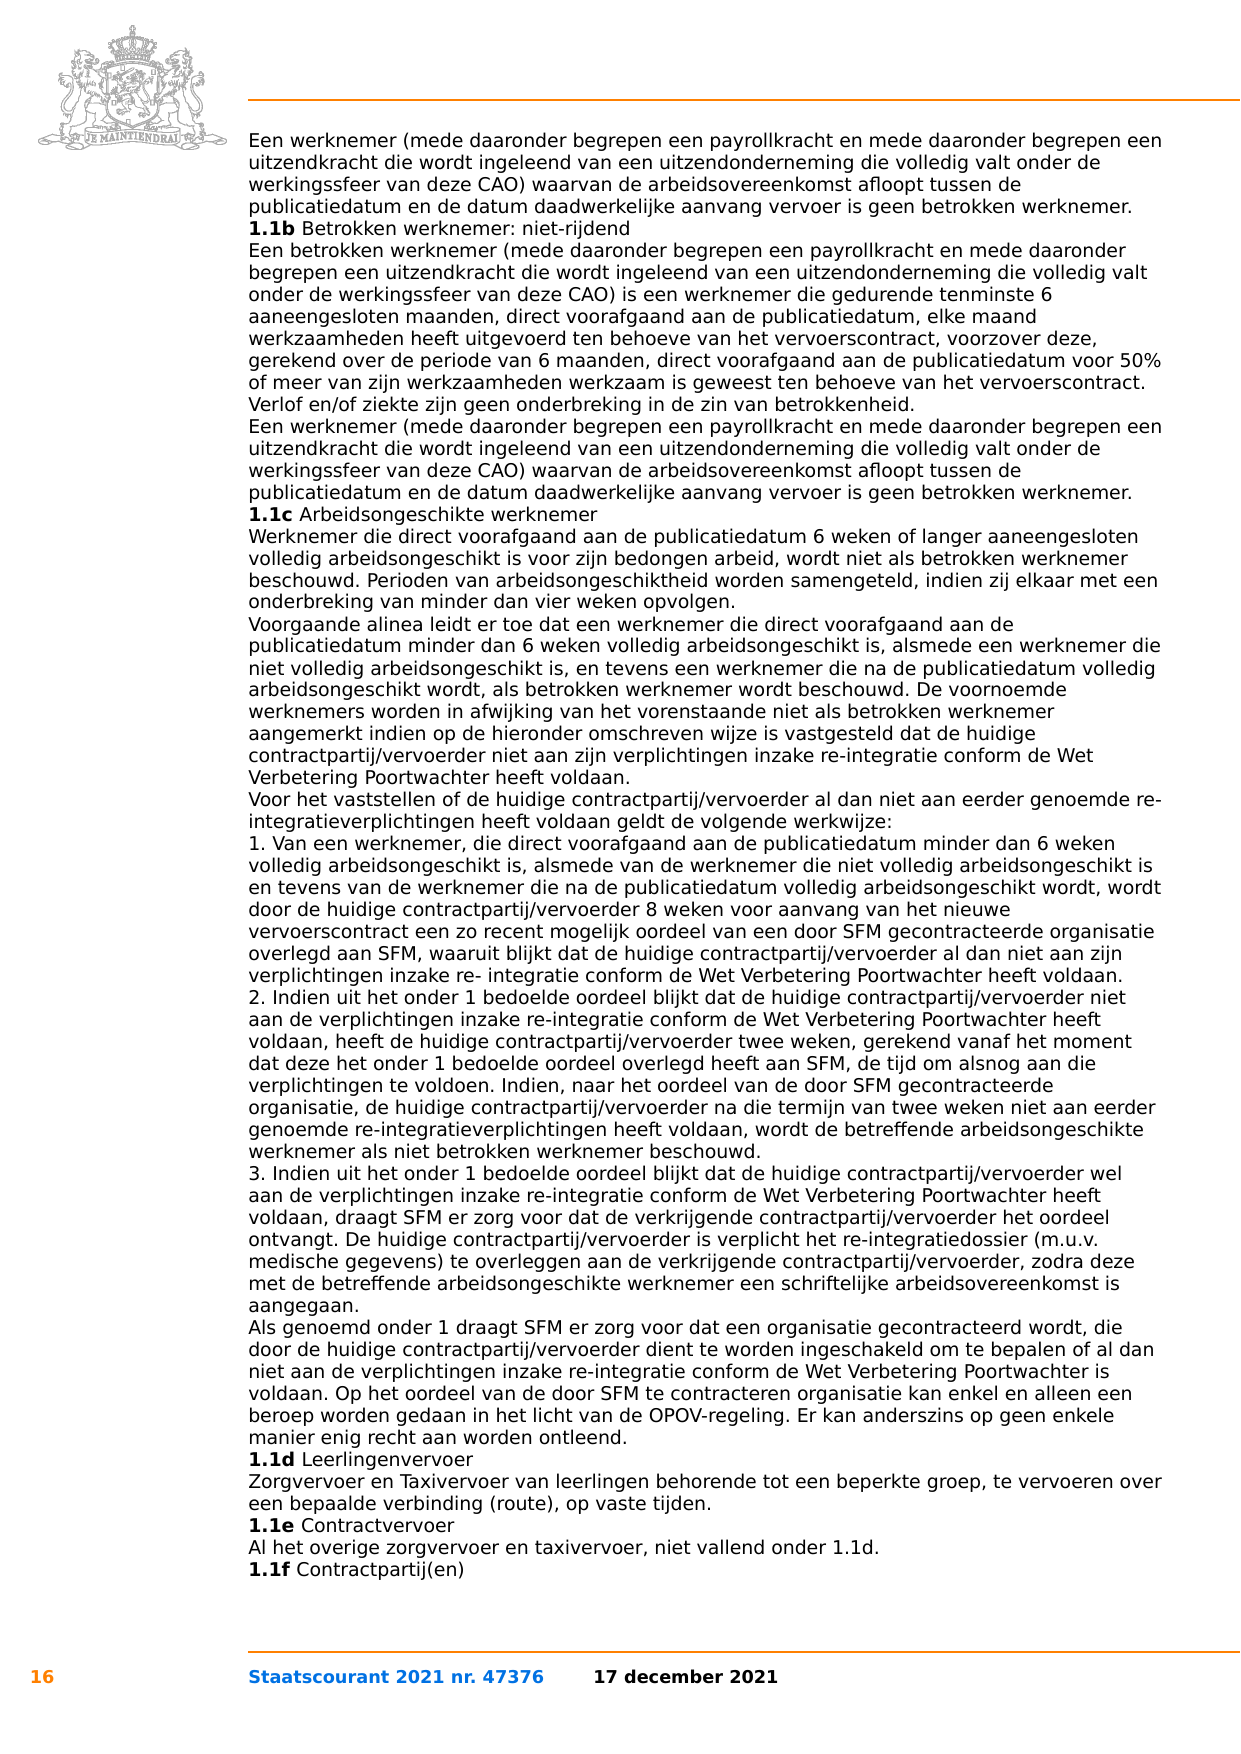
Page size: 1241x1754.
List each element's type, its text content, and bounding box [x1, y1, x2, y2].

text Voorgaande alinea leidt er toe dat een werknemer die direct voorafgaand aan de publicatiedatum minder dan 6 weken volledig arbeidsongeschikt is, alsmede een werknemer die niet volledig arbeidsongeschikt is, en tevens een werknemer die na de publicatiedatum volledig arbeidsongeschikt wordt, als betrokken werknemer wordt beschouwd. De voornoemde werknemers worden in afwijking van het vorenstaande niet als betrokken werknemer aangemerkt indien op de hieronder omschreven wijze is vastgesteld dat de huidige contractpartij/vervoerder niet aan zijn verplichtingen inzake re-integratie conform de Wet Verbetering Poortwachter heeft voldaan. [248, 613, 1163, 789]
text 1. Van een werknemer, die direct voorafgaand aan de publicatiedatum minder dan 6 weken volledig arbeidsongeschikt is, alsmede van de werknemer die niet volledig arbeidsongeschikt is en tevens van de werknemer die na de publicatiedatum volledig arbeidsongeschikt wordt, wordt door de huidige contractpartij/vervoerder 8 weken voor aanvang van het nieuwe vervoerscontract een zo recent mogelijk oordeel van een door SFM gecontracteerde organisatie overlegd aan SFM, waaruit blijkt dat de huidige contractpartij/vervoerder al dan niet aan zijn verplichtingen inzake re- integratie conform de Wet Verbetering Poortwachter heeft voldaan. [248, 833, 1163, 987]
text 3. Indien uit het onder 1 bedoelde oordeel blijkt dat de huidige contractpartij/vervoerder wel aan de verplichtingen inzake re-integratie conform de Wet Verbetering Poortwachter heeft voldaan, draagt SFM er zorg voor dat de verkrijgende contractpartij/vervoerder het oordeel ontvangt. De huidige contractpartij/vervoerder is verplicht het re-integratiedossier (m.u.v. medische gegevens) te overleggen aan de verkrijgende contractpartij/vervoerder, zodra deze met de betreffende arbeidsongeschikte werknemer een schriftelijke arbeidsovereenkomst is aangegaan. [248, 1163, 1163, 1317]
text Een werknemer (mede daaronder begrepen een payrollkracht en mede daaronder begrepen een uitzendkracht die wordt ingeleend van een uitzendonderneming die volledig valt onder de werkingssfeer van deze CAO) waarvan de arbeidsovereenkomst afloopt tussen de publicatiedatum en de datum daadwerkelijke aanvang vervoer is geen betrokken werknemer. [248, 416, 1163, 503]
text 1.1d Leerlingenvervoer [248, 1449, 1163, 1471]
text Een werknemer (mede daaronder begrepen een payrollkracht en mede daaronder begrepen een uitzendkracht die wordt ingeleend van een uitzendonderneming die volledig valt onder de werkingssfeer van deze CAO) waarvan de arbeidsovereenkomst afloopt tussen de publicatiedatum en de datum daadwerkelijke aanvang vervoer is geen betrokken werknemer. [248, 130, 1163, 218]
text Zorgvervoer en Taxivervoer van leerlingen behorende tot een beperkte groep, te vervoeren over een bepaalde verbinding (route), op vaste tijden. [248, 1471, 1163, 1514]
text Werknemer die direct voorafgaand aan de publicatiedatum 6 weken of langer aaneengesloten volledig arbeidsongeschikt is voor zijn bedongen arbeid, wordt niet als betrokken werknemer beschouwd. Perioden van arbeidsongeschiktheid worden samengeteld, indien zij elkaar met een onderbreking van minder dan vier weken opvolgen. [248, 526, 1163, 613]
text 1.1f Contractpartij(en) [248, 1558, 1163, 1581]
text 2. Indien uit het onder 1 bedoelde oordeel blijkt dat de huidige contractpartij/vervoerder niet aan de verplichtingen inzake re-integratie conform de Wet Verbetering Poortwachter heeft voldaan, heeft de huidige contractpartij/vervoerder twee weken, gerekend vanaf het moment dat deze het onder 1 bedoelde oordeel overlegd heeft aan SFM, de tijd om alsnog aan die verplichtingen te voldoen. Indien, naar het oordeel van de door SFM gecontracteerde organisatie, de huidige contractpartij/vervoerder na die termijn van twee weken niet aan eerder genoemde re-integratieverplichtingen heeft voldaan, wordt de betreffende arbeidsongeschikte werknemer als niet betrokken werknemer beschouwd. [248, 987, 1163, 1163]
text 1.1e Contractvervoer [248, 1514, 1163, 1537]
text 1.1b Betrokken werknemer: niet-rijdend [248, 218, 1163, 240]
text 1.1c Arbeidsongeschikte werknemer [248, 503, 1163, 526]
text Een betrokken werknemer (mede daaronder begrepen een payrollkracht en mede daaronder begrepen een uitzendkracht die wordt ingeleend van een uitzendonderneming die volledig valt onder de werkingssfeer van deze CAO) is een werknemer die gedurende tenminste 6 aaneengesloten maanden, direct voorafgaand aan de publicatiedatum, elke maand werkzaamheden heeft uitgevoerd ten behoeve van het vervoerscontract, voorzover deze, gerekend over de periode van 6 maanden, direct voorafgaand aan de publicatiedatum voor 50% of meer van zijn werkzaamheden werkzaam is geweest ten behoeve van het vervoerscontract. Verlof en/of ziekte zijn geen onderbreking in de zin van betrokkenheid. [248, 240, 1163, 416]
picture [38, 25, 227, 150]
text Als genoemd onder 1 draagt SFM er zorg voor dat een organisatie gecontracteerd wordt, die door de huidige contractpartij/vervoerder dient te worden ingeschakeld om te bepalen of al dan niet aan de verplichtingen inzake re-integratie conform de Wet Verbetering Poortwachter is voldaan. Op het oordeel van de door SFM te contracteren organisatie kan enkel en alleen een beroep worden gedaan in het licht van de OPOV-regeling. Er kan anderszins op geen enkele manier enig recht aan worden ontleend. [248, 1317, 1163, 1449]
text Al het overige zorgvervoer en taxivervoer, niet vallend onder 1.1d. [248, 1537, 1163, 1558]
text Voor het vaststellen of de huidige contractpartij/vervoerder al dan niet aan eerder genoemde re-integratieverplichtingen heeft voldaan geldt de volgende werkwijze: [248, 789, 1163, 833]
